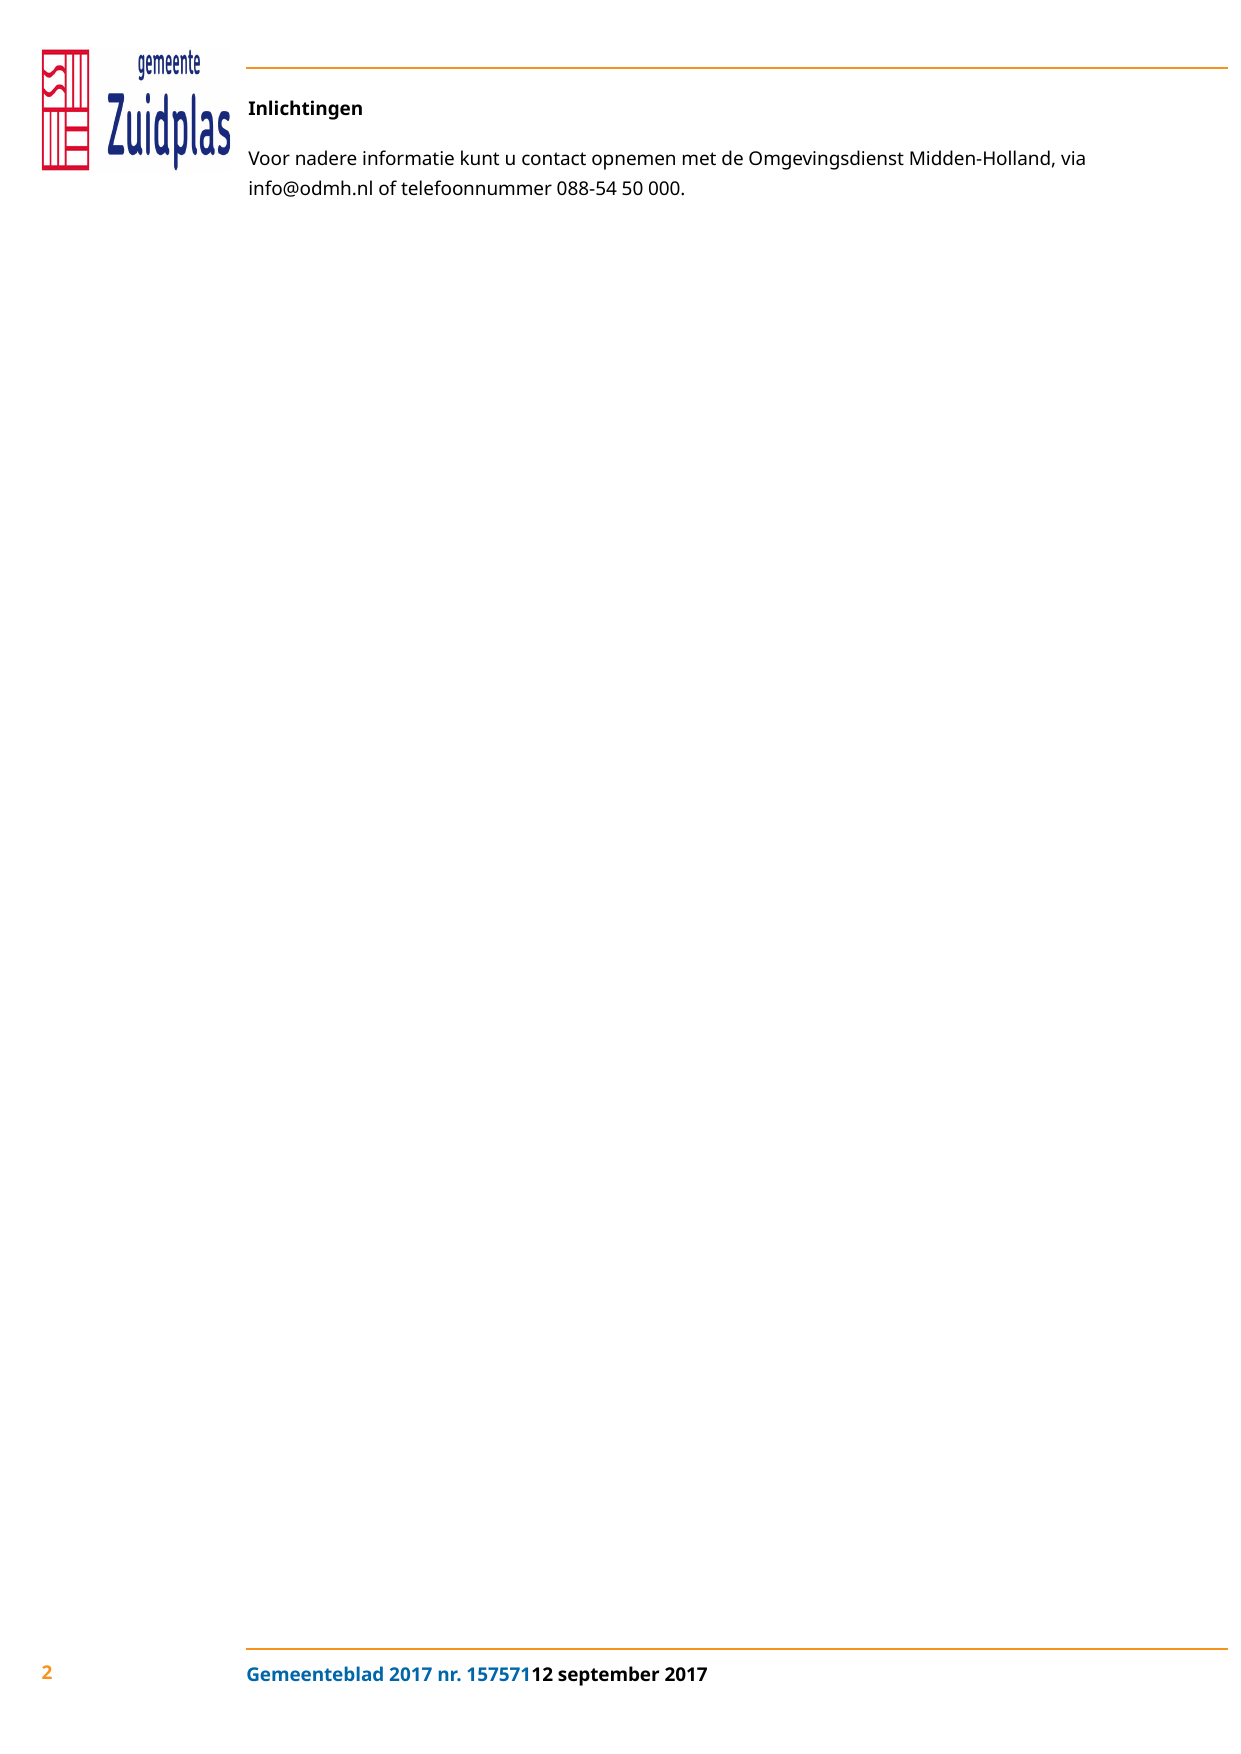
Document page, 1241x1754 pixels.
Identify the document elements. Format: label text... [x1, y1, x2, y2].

picture [41, 47, 231, 172]
text Inlichtingen [248, 95, 1152, 121]
text Voor nadere informatie kunt u contact opnemen met de Omgevingsdienst Midden-Holland, via info@odmh.nl of telefoonnummer 088-54 50 000. [248, 145, 1152, 201]
